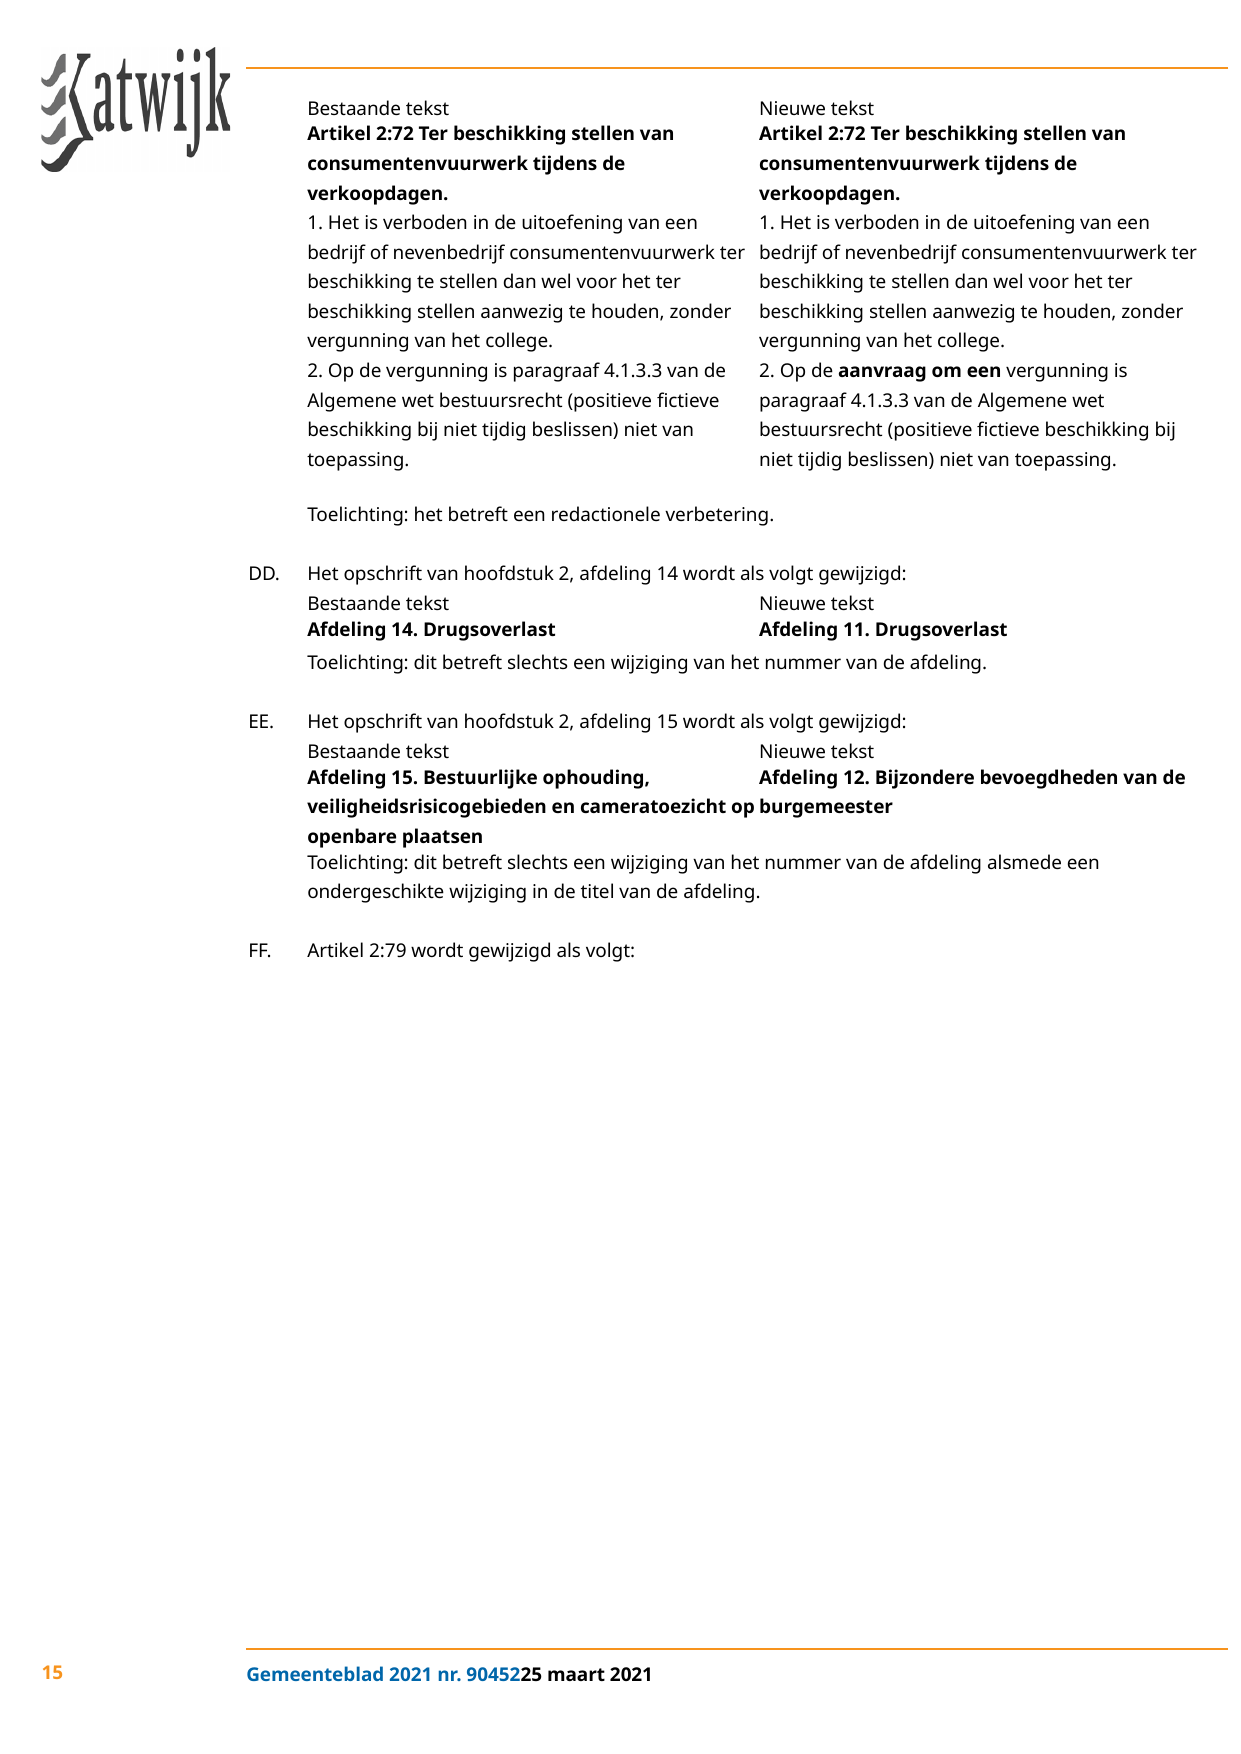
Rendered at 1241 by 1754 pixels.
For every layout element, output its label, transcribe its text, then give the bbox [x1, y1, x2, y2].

picture [41, 47, 231, 172]
table_cell Artikel 2:72 Ter beschikking stellen van consumentenvuurwerk tijdens de verkoopdagen. 1. Het is verboden in de uitoefening van een bedrijf of nevenbedrijf consumentenvuurwerk ter beschikking te stellen dan wel voor het ter beschikking stellen aanwezig te houden, zonder vergunning van het college. 2. Op de vergunning is paragraaf 4.1.3.3 van de Algemene wet bestuursrecht (positieve fictieve beschikking bij niet tijdig beslissen) niet van toepassing. [307, 121, 759, 501]
table_header Bestaande tekst [307, 738, 759, 764]
table_header Bestaande tekst [307, 590, 759, 616]
table_cell Artikel 2:72 Ter beschikking stellen van consumentenvuurwerk tijdens de verkoopdagen. 1. Het is verboden in de uitoefening van een bedrijf of nevenbedrijf consumentenvuurwerk ter beschikking te stellen dan wel voor het ter beschikking stellen aanwezig te houden, zonder vergunning van het college. 2. Op de aanvraag om een vergunning is paragraaf 4.1.3.3 van de Algemene wet bestuursrecht (positieve fictieve beschikking bij niet tijdig beslissen) niet van toepassing. [759, 121, 1211, 501]
table_cell Afdeling 15. Bestuurlijke ophouding, veiligheidsrisicogebieden en cameratoezicht op openbare plaatsen [307, 764, 759, 849]
table_cell Afdeling 11. Drugsoverlast [759, 616, 1211, 642]
table_header Nieuwe tekst [759, 590, 1211, 616]
list Toelichting: dit betreft slechts een wijziging van het nummer van de afdeling. [248, 649, 1152, 675]
table_header Bestaande tekst [307, 95, 759, 121]
list Toelichting: dit betreft slechts een wijziging van het nummer van de afdeling alsmede een ondergeschikte wijziging in de titel van de afdeling. [248, 849, 1152, 904]
list Artikel 2:79 wordt gewijzigd als volgt: [248, 938, 1152, 963]
table_header Nieuwe tekst [759, 738, 1211, 764]
list Het opschrift van hoofdstuk 2, afdeling 15 wordt als volgt gewijzigd: [248, 708, 1152, 734]
table_cell Afdeling 12. Bijzondere bevoegdheden van de burgemeester [759, 764, 1211, 849]
table_header Nieuwe tekst [759, 95, 1211, 121]
table_cell Afdeling 14. Drugsoverlast [307, 616, 759, 642]
list Toelichting: het betreft een redactionele verbetering. [248, 501, 1152, 527]
list Het opschrift van hoofdstuk 2, afdeling 14 wordt als volgt gewijzigd: [248, 561, 1152, 586]
